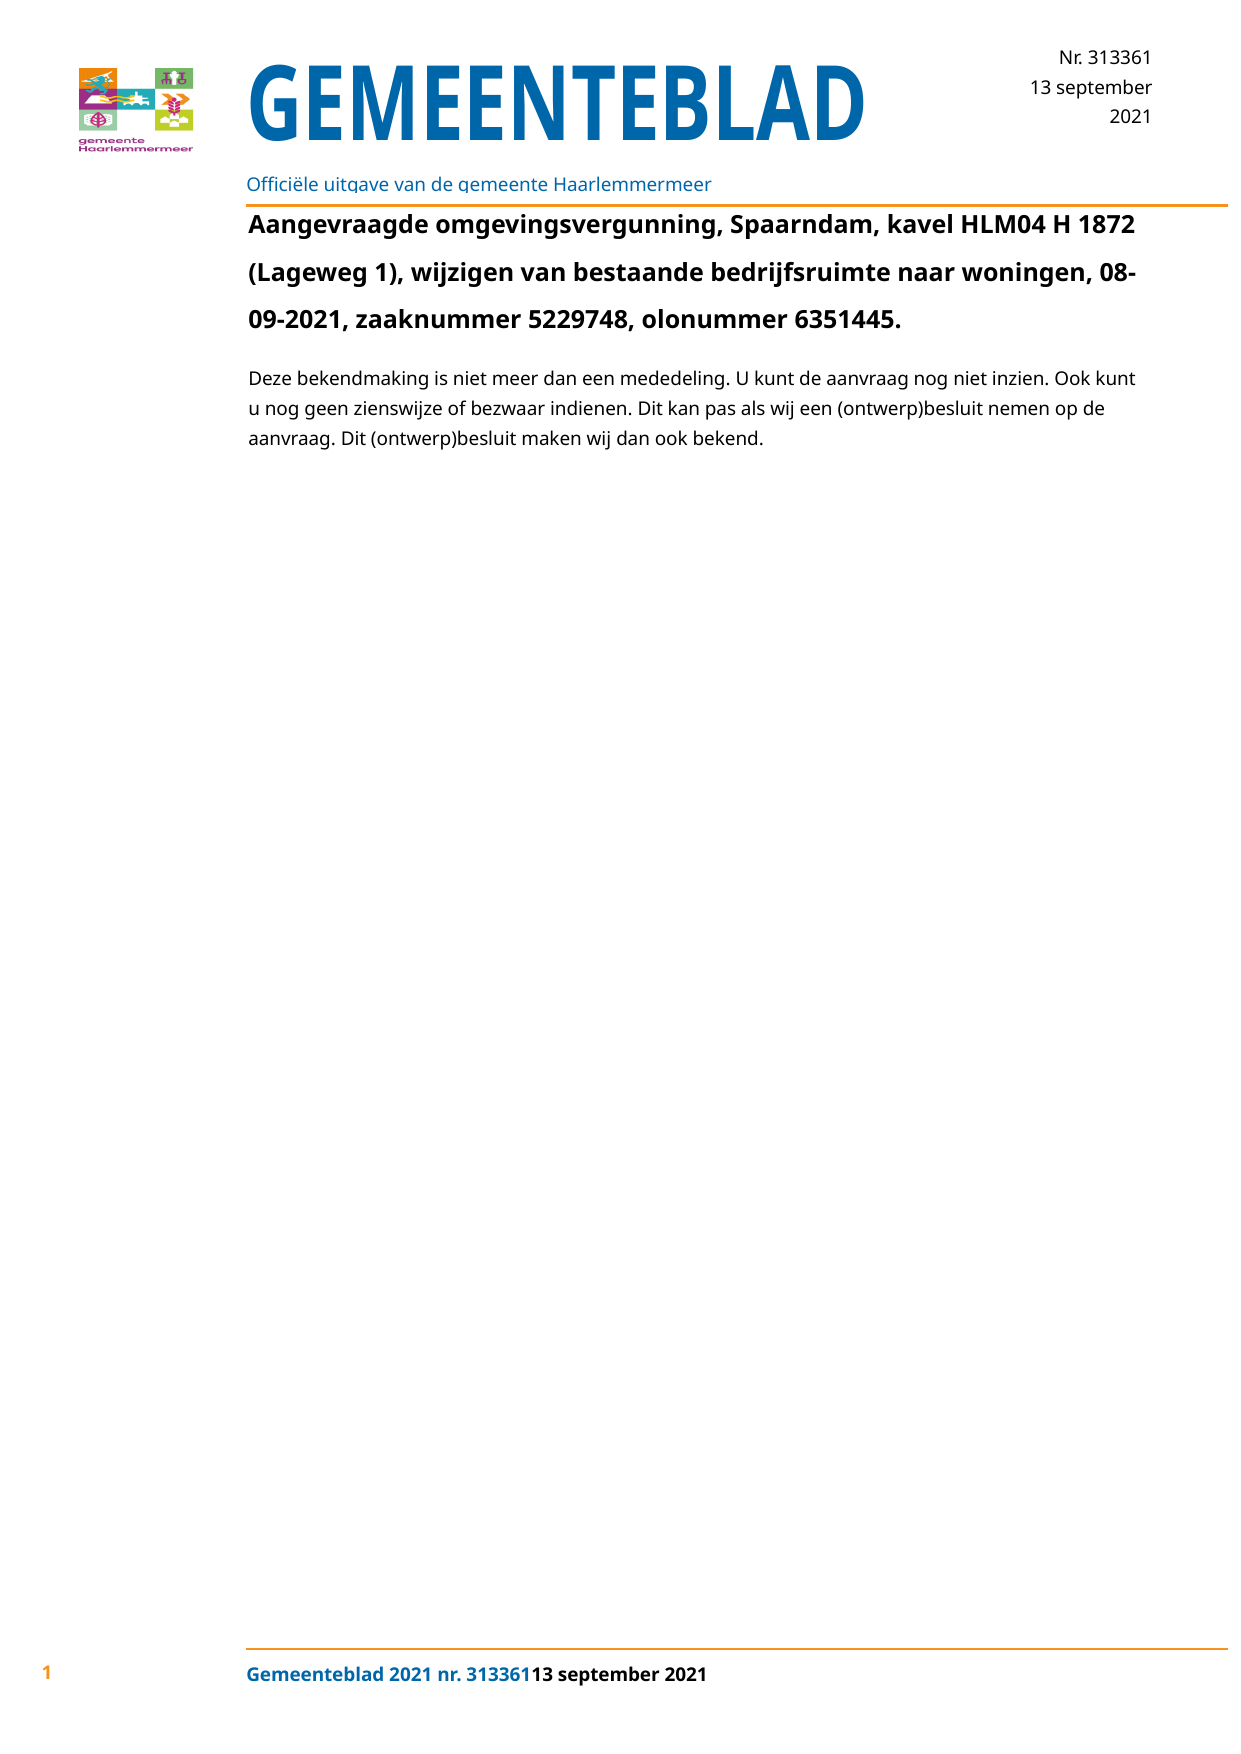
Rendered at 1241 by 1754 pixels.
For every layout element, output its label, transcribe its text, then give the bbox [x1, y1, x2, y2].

text Deze bekendmaking is niet meer dan een mededeling. U kunt de aanvraag nog niet inzien. Ook kunt u nog geen zienswijze of bezwaar indienen. Dit kan pas als wij een (ontwerp)besluit nemen op de aanvraag. Dit (ontwerp)besluit maken wij dan ook bekend. [248, 366, 1152, 450]
picture [41, 47, 231, 172]
text Aangevraagde omgevingsvergunning, Spaarndam, kavel HLM04 H 1872 (Lageweg 1), wijzigen van bestaande bedrijfsruimte naar woningen, 08-09-2021, zaaknummer 5229748, olonummer 6351445. [248, 207, 1152, 336]
